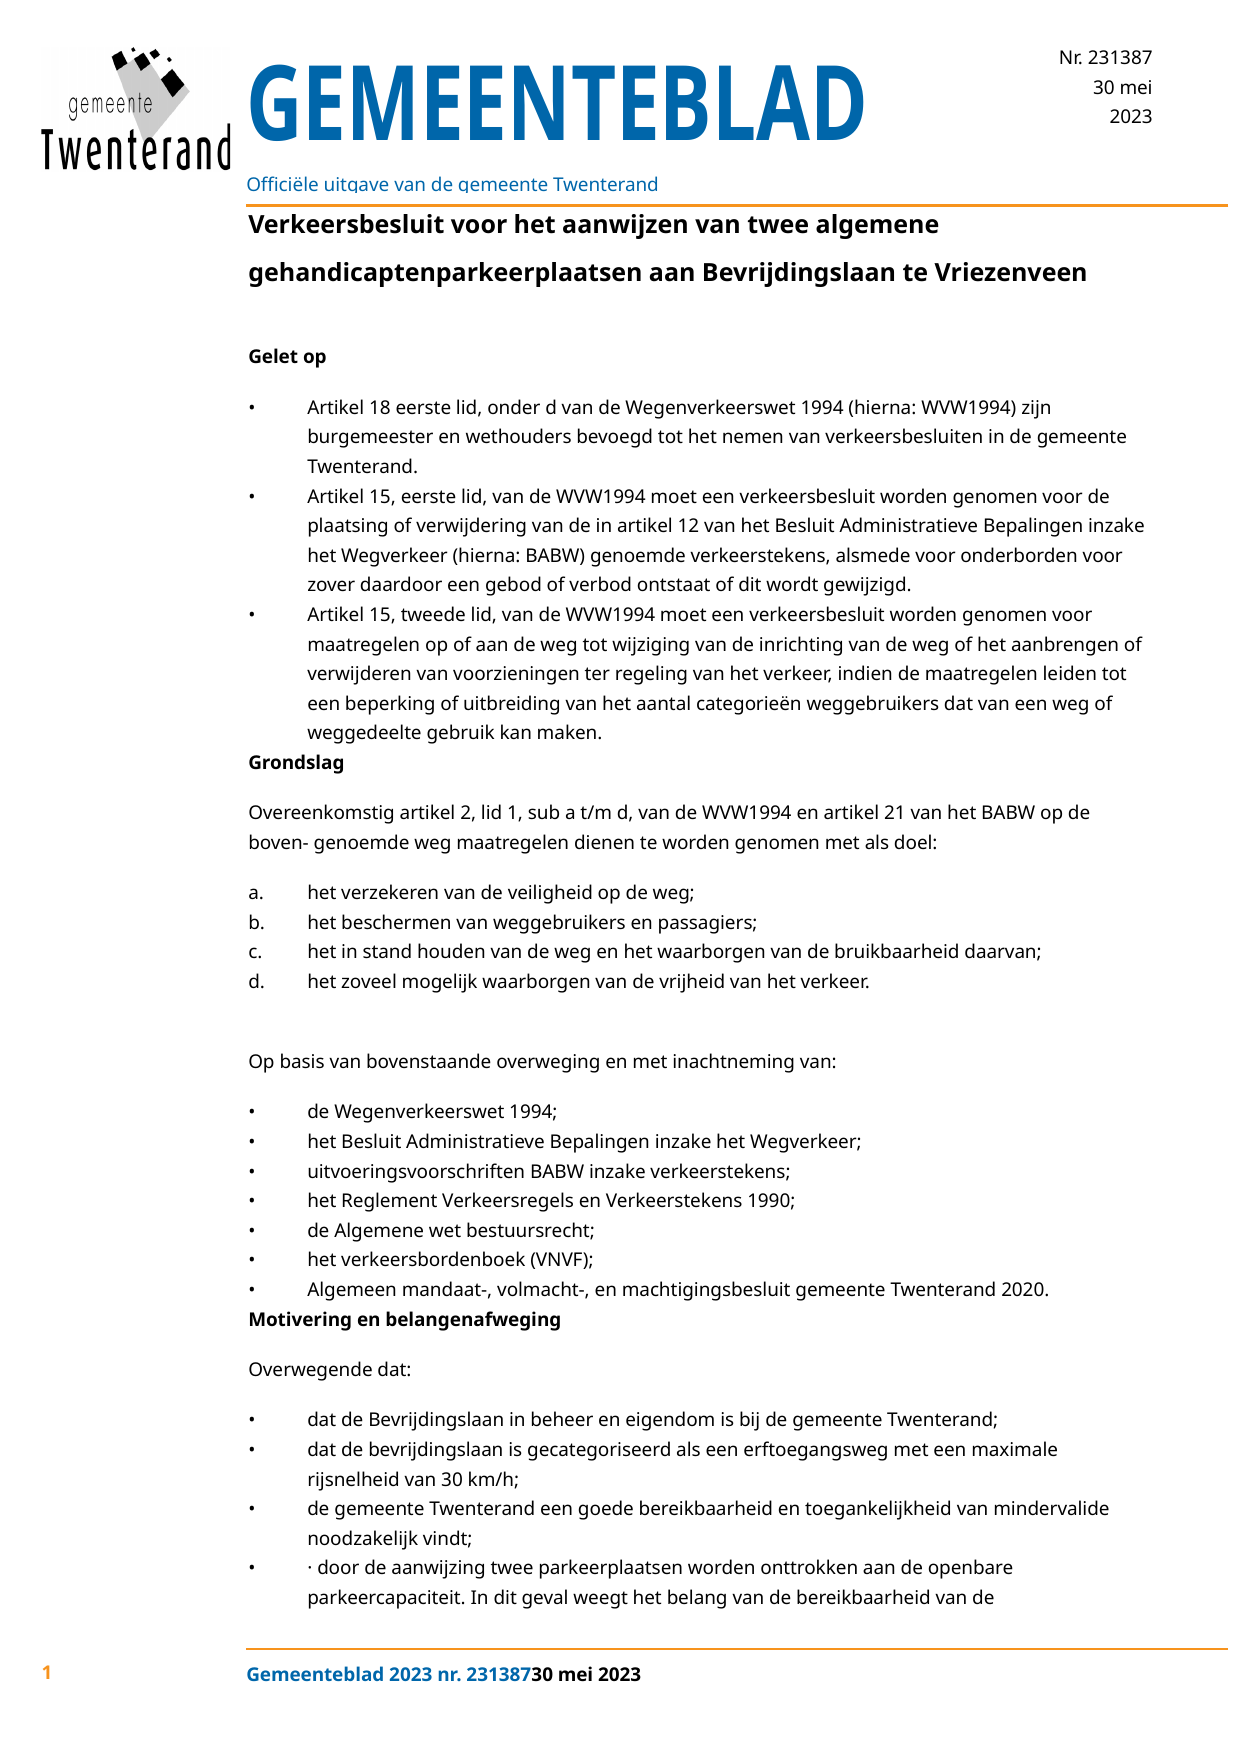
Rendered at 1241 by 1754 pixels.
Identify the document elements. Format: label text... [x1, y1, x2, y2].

list dat de bevrijdingslaan is gecategoriseerd als een erftoegangsweg met een maximale rijsnelheid van 30 km/h; [248, 1436, 1152, 1491]
list uitvoeringsvoorschriften BABW inzake verkeerstekens; [248, 1158, 1152, 1183]
list het zoveel mogelijk waarborgen van de vrijheid van het verkeer. [248, 968, 1152, 994]
text Motivering en belangenafweging [248, 1306, 1152, 1331]
list het verzekeren van de veiligheid op de weg; [248, 879, 1152, 905]
list het verkeersbordenboek (VNVF); [248, 1247, 1152, 1272]
list de gemeente Twenterand een goede bereikbaarheid en toegankelijkheid van mindervalide noodzakelijk vindt; [248, 1495, 1152, 1551]
text Overeenkomstig artikel 2, lid 1, sub a t/m d, van de WVW1994 en artikel 21 van het BABW op de boven- genoemde weg maatregelen dienen te worden genomen met als doel: [248, 799, 1152, 855]
text Op basis van bovenstaande overweging en met inachtneming van: [248, 1048, 1152, 1074]
text Verkeersbesluit voor het aanwijzen van twee algemene gehandicaptenparkeerplaatsen aan Bevrijdingslaan te Vriezenveen [248, 207, 1152, 288]
list Artikel 18 eerste lid, onder d van de Wegenverkeerswet 1994 (hierna: WVW1994) zijn burgemeester en wethouders bevoegd tot het nemen van verkeersbesluiten in de gemeente Twenterand. [248, 394, 1152, 479]
list het beschermen van weggebruikers en passagiers; [248, 909, 1152, 935]
list het in stand houden van de weg en het waarborgen van de bruikbaarheid daarvan; [248, 939, 1152, 964]
list · door de aanwijzing twee parkeerplaatsen worden onttrokken aan de openbare parkeercapaciteit. In dit geval weegt het belang van de bereikbaarheid van de [248, 1554, 1152, 1610]
list Artikel 15, eerste lid, van de WVW1994 moet een verkeersbesluit worden genomen voor de plaatsing of verwijdering van de in artikel 12 van het Besluit Administratieve Bepalingen inzake het Wegverkeer (hierna: BABW) genoemde verkeerstekens, alsmede voor onderborden voor zover daardoor een gebod of verbod ontstaat of dit wordt gewijzigd. [248, 483, 1152, 597]
text Overwegende dat: [248, 1356, 1152, 1382]
picture [41, 47, 231, 172]
list het Besluit Administratieve Bepalingen inzake het Wegverkeer; [248, 1128, 1152, 1154]
list Algemeen mandaat-, volmacht-, en machtigingsbesluit gemeente Twenterand 2020. [248, 1276, 1152, 1302]
text Grondslag [248, 749, 1152, 775]
list het Reglement Verkeersregels en Verkeerstekens 1990; [248, 1187, 1152, 1213]
list de Algemene wet bestuursrecht; [248, 1217, 1152, 1243]
list de Wegenverkeerswet 1994; [248, 1099, 1152, 1124]
text Gelet op [248, 344, 1152, 369]
list dat de Bevrijdingslaan in beheer en eigendom is bij de gemeente Twenterand; [248, 1407, 1152, 1432]
list Artikel 15, tweede lid, van de WVW1994 moet een verkeersbesluit worden genomen voor maatregelen op of aan de weg tot wijziging van de inrichting van de weg of het aanbrengen of verwijderen van voorzieningen ter regeling van het verkeer, indien de maatregelen leiden tot een beperking of uitbreiding van het aantal categorieën weggebruikers dat van een weg of weggedeelte gebruik kan maken. [248, 601, 1152, 745]
